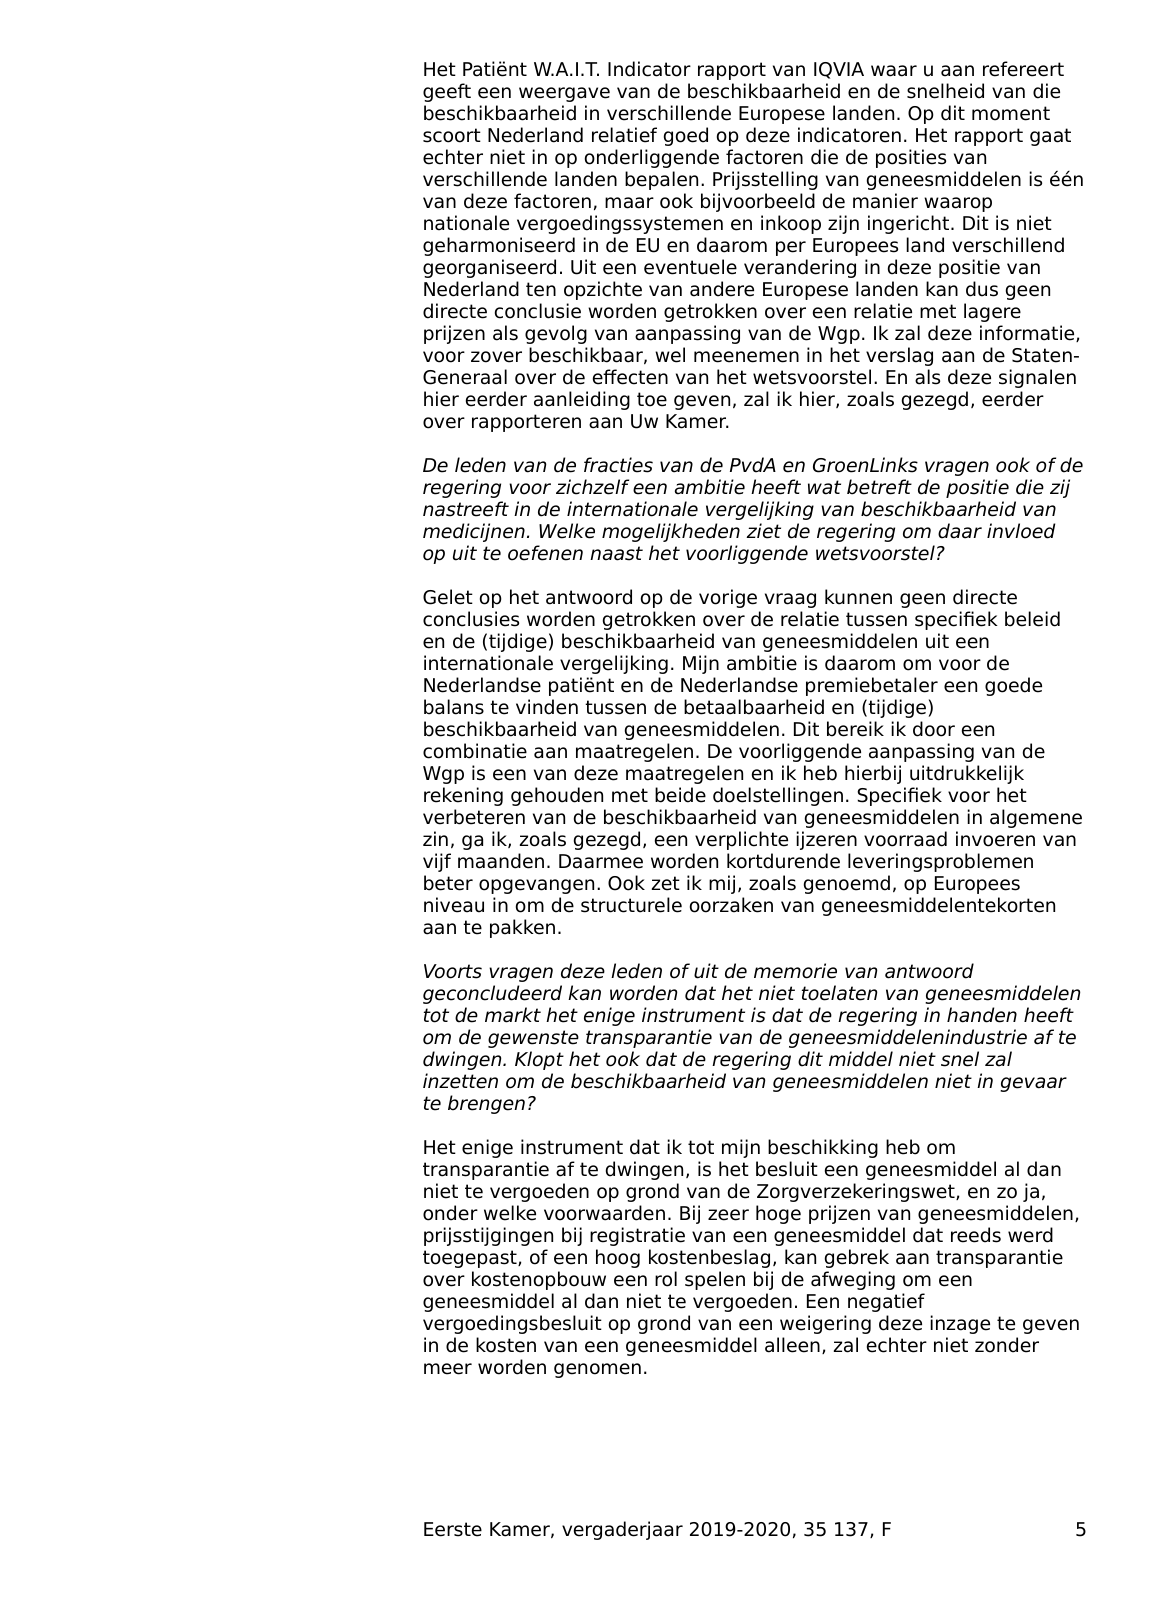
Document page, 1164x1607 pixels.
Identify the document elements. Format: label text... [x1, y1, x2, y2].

text Het Patiënt W.A.I.T. Indicator rapport van IQVIA waar u aan refereert geeft een weergave van de beschikbaarheid en de snelheid van die beschikbaarheid in verschillende Europese landen. Op dit moment scoort Nederland relatief goed op deze indicatoren. Het rapport gaat echter niet in op onderliggende factoren die de posities van verschillende landen bepalen. Prijsstelling van geneesmiddelen is één van deze factoren, maar ook bijvoorbeeld de manier waarop nationale vergoedingssystemen en inkoop zijn ingericht. Dit is niet geharmoniseerd in de EU en daarom per Europees land verschillend georganiseerd. Uit een eventuele verandering in deze positie van Nederland ten opzichte van andere Europese landen kan dus geen directe conclusie worden getrokken over een relatie met lagere prijzen als gevolg van aanpassing van de Wgp. Ik zal deze informatie, voor zover beschikbaar, wel meenemen in het verslag aan de Staten-Generaal over de effecten van het wetsvoorstel. En als deze signalen hier eerder aanleiding toe geven, zal ik hier, zoals gezegd, eerder over rapporteren aan Uw Kamer. [422, 59, 1087, 433]
text Gelet op het antwoord op de vorige vraag kunnen geen directe conclusies worden getrokken over de relatie tussen specifiek beleid en de (tijdige) beschikbaarheid van geneesmiddelen uit een internationale vergelijking. Mijn ambitie is daarom om voor de Nederlandse patiënt en de Nederlandse premiebetaler een goede balans te vinden tussen de betaalbaarheid en (tijdige) beschikbaarheid van geneesmiddelen. Dit bereik ik door een combinatie aan maatregelen. De voorliggende aanpassing van de Wgp is een van deze maatregelen en ik heb hierbij uitdrukkelijk rekening gehouden met beide doelstellingen. Specifiek voor het verbeteren van de beschikbaarheid van geneesmiddelen in algemene zin, ga ik, zoals gezegd, een verplichte ijzeren voorraad invoeren van vijf maanden. Daarmee worden kortdurende leveringsproblemen beter opgevangen. Ook zet ik mij, zoals genoemd, op Europees niveau in om de structurele oorzaken van geneesmiddelentekorten aan te pakken. [422, 587, 1087, 939]
text Het enige instrument dat ik tot mijn beschikking heb om transparantie af te dwingen, is het besluit een geneesmiddel al dan niet te vergoeden op grond van de Zorgverzekeringswet, en zo ja, onder welke voorwaarden. Bij zeer hoge prijzen van geneesmiddelen, prijsstijgingen bij registratie van een geneesmiddel dat reeds werd toegepast, of een hoog kostenbeslag, kan gebrek aan transparantie over kostenopbouw een rol spelen bij de afweging om een geneesmiddel al dan niet te vergoeden. Een negatief vergoedingsbesluit op grond van een weigering deze inzage te geven in de kosten van een geneesmiddel alleen, zal echter niet zonder meer worden genomen. [422, 1137, 1087, 1379]
text Voorts vragen deze leden of uit de memorie van antwoord geconcludeerd kan worden dat het niet toelaten van geneesmiddelen tot de markt het enige instrument is dat de regering in handen heeft om de gewenste transparantie van de geneesmiddelenindustrie af te dwingen. Klopt het ook dat de regering dit middel niet snel zal inzetten om de beschikbaarheid van geneesmiddelen niet in gevaar te brengen? [422, 961, 1087, 1115]
text De leden van de fracties van de PvdA en GroenLinks vragen ook of de regering voor zichzelf een ambitie heeft wat betreft de positie die zij nastreeft in de internationale vergelijking van beschikbaarheid van medicijnen. Welke mogelijkheden ziet de regering om daar invloed op uit te oefenen naast het voorliggende wetsvoorstel? [422, 455, 1087, 565]
